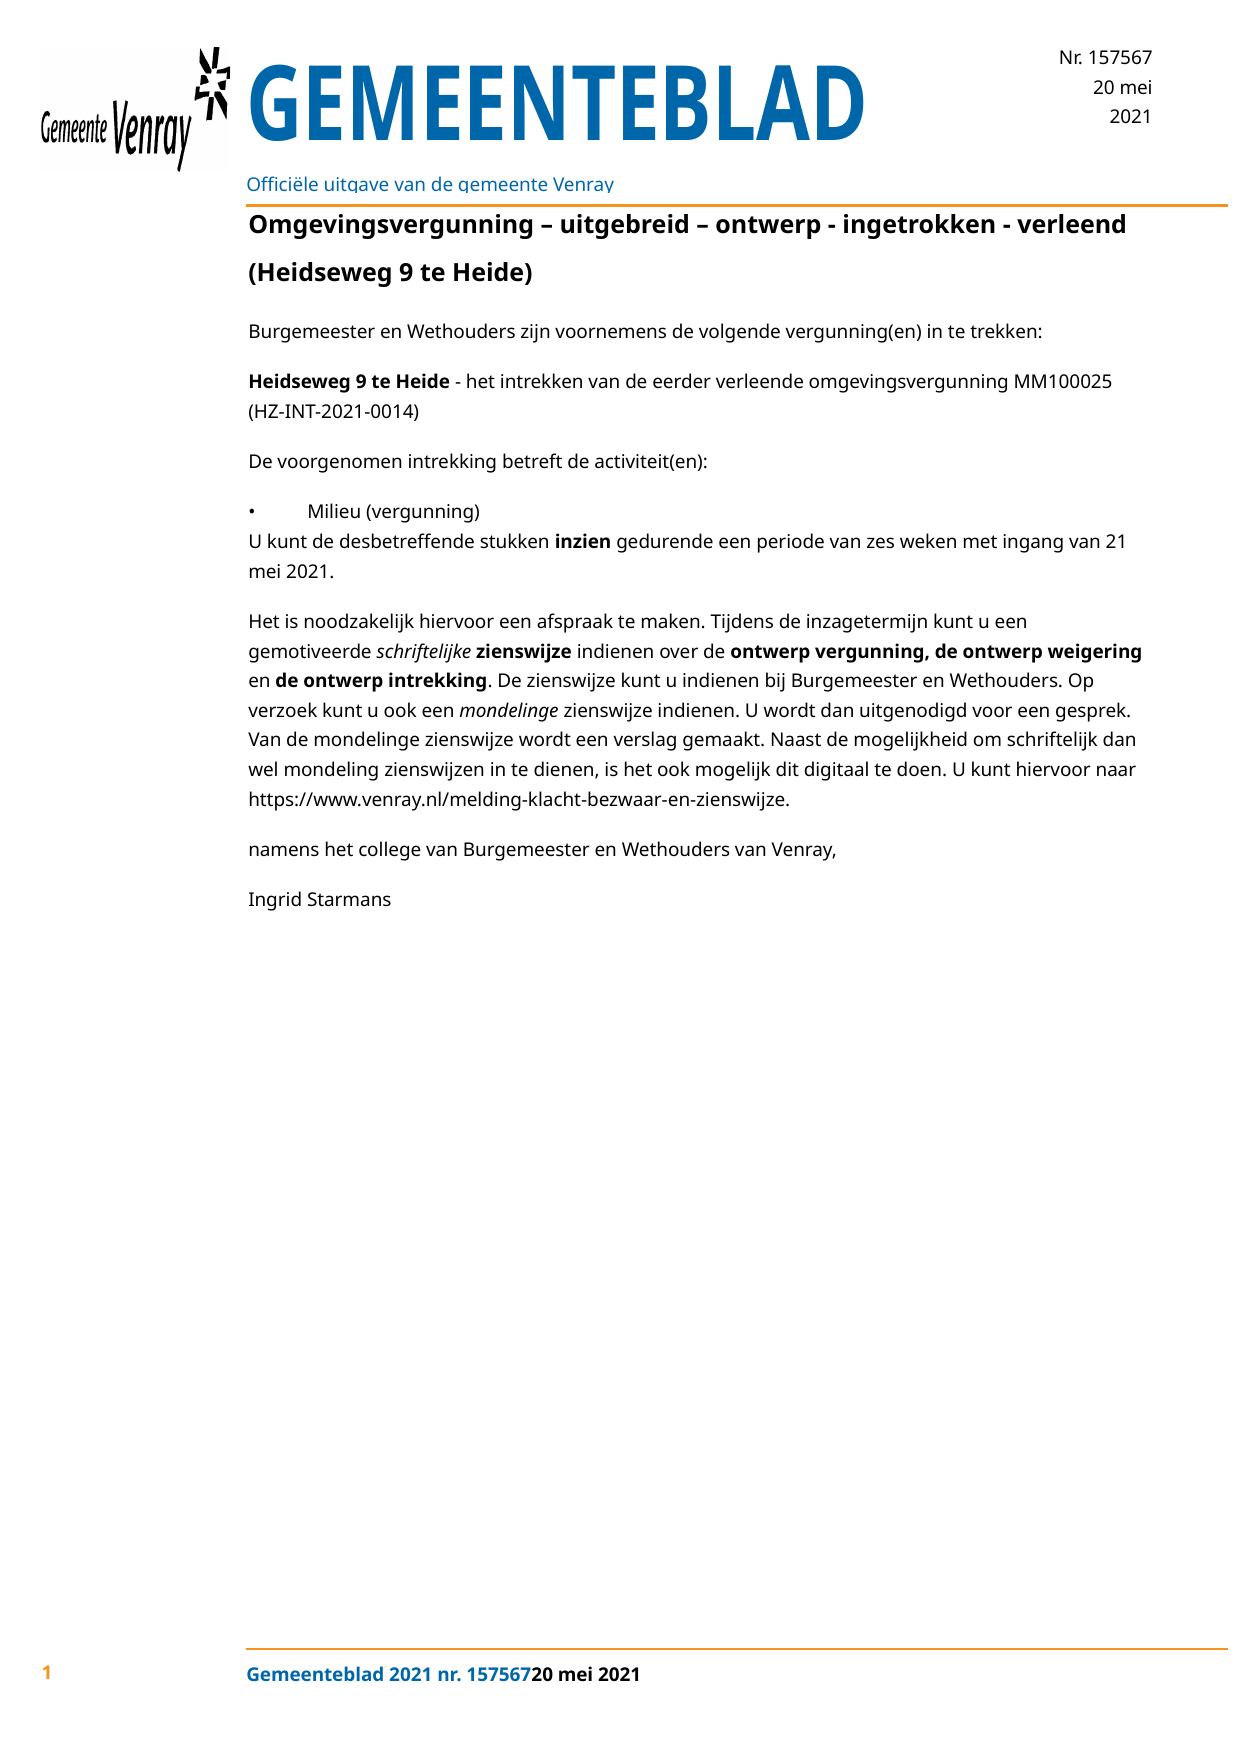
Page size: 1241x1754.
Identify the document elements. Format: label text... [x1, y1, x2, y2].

text Het is noodzakelijk hiervoor een afspraak te maken. Tijdens de inzagetermijn kunt u een gemotiveerde schriftelijke zienswijze indienen over de ontwerp vergunning, de ontwerp weigering en de ontwerp intrekking. De zienswijze kunt u indienen bij Burgemeester en Wethouders. Op verzoek kunt u ook een mondelinge zienswijze indienen. U wordt dan uitgenodigd voor een gesprek. Van de mondelinge zienswijze wordt een verslag gemaakt. Naast de mogelijkheid om schriftelijk dan wel mondeling zienswijzen in te dienen, is het ook mogelijk dit digitaal te doen. U kunt hiervoor naar https://www.venray.nl/melding-klacht-bezwaar-en-zienswijze. [248, 608, 1152, 812]
text Burgemeester en Wethouders zijn voornemens de volgende vergunning(en) in te trekken: [248, 318, 1152, 344]
list Milieu (vergunning) [248, 499, 1152, 524]
text De voorgenomen intrekking betreft de activiteit(en): [248, 448, 1152, 474]
picture [41, 47, 231, 172]
text U kunt de desbetreffende stukken inzien gedurende een periode van zes weken met ingang van 21 mei 2021. [248, 528, 1152, 584]
text namens het college van Burgemeester en Wethouders van Venray, [248, 836, 1152, 862]
text Omgevingsvergunning – uitgebreid – ontwerp - ingetrokken - verleend (Heidseweg 9 te Heide) [248, 207, 1152, 288]
text Heidseweg 9 te Heide - het intrekken van de eerder verleende omgevingsvergunning MM100025 (HZ-INT-2021-0014) [248, 368, 1152, 424]
text Ingrid Starmans [248, 887, 1152, 912]
